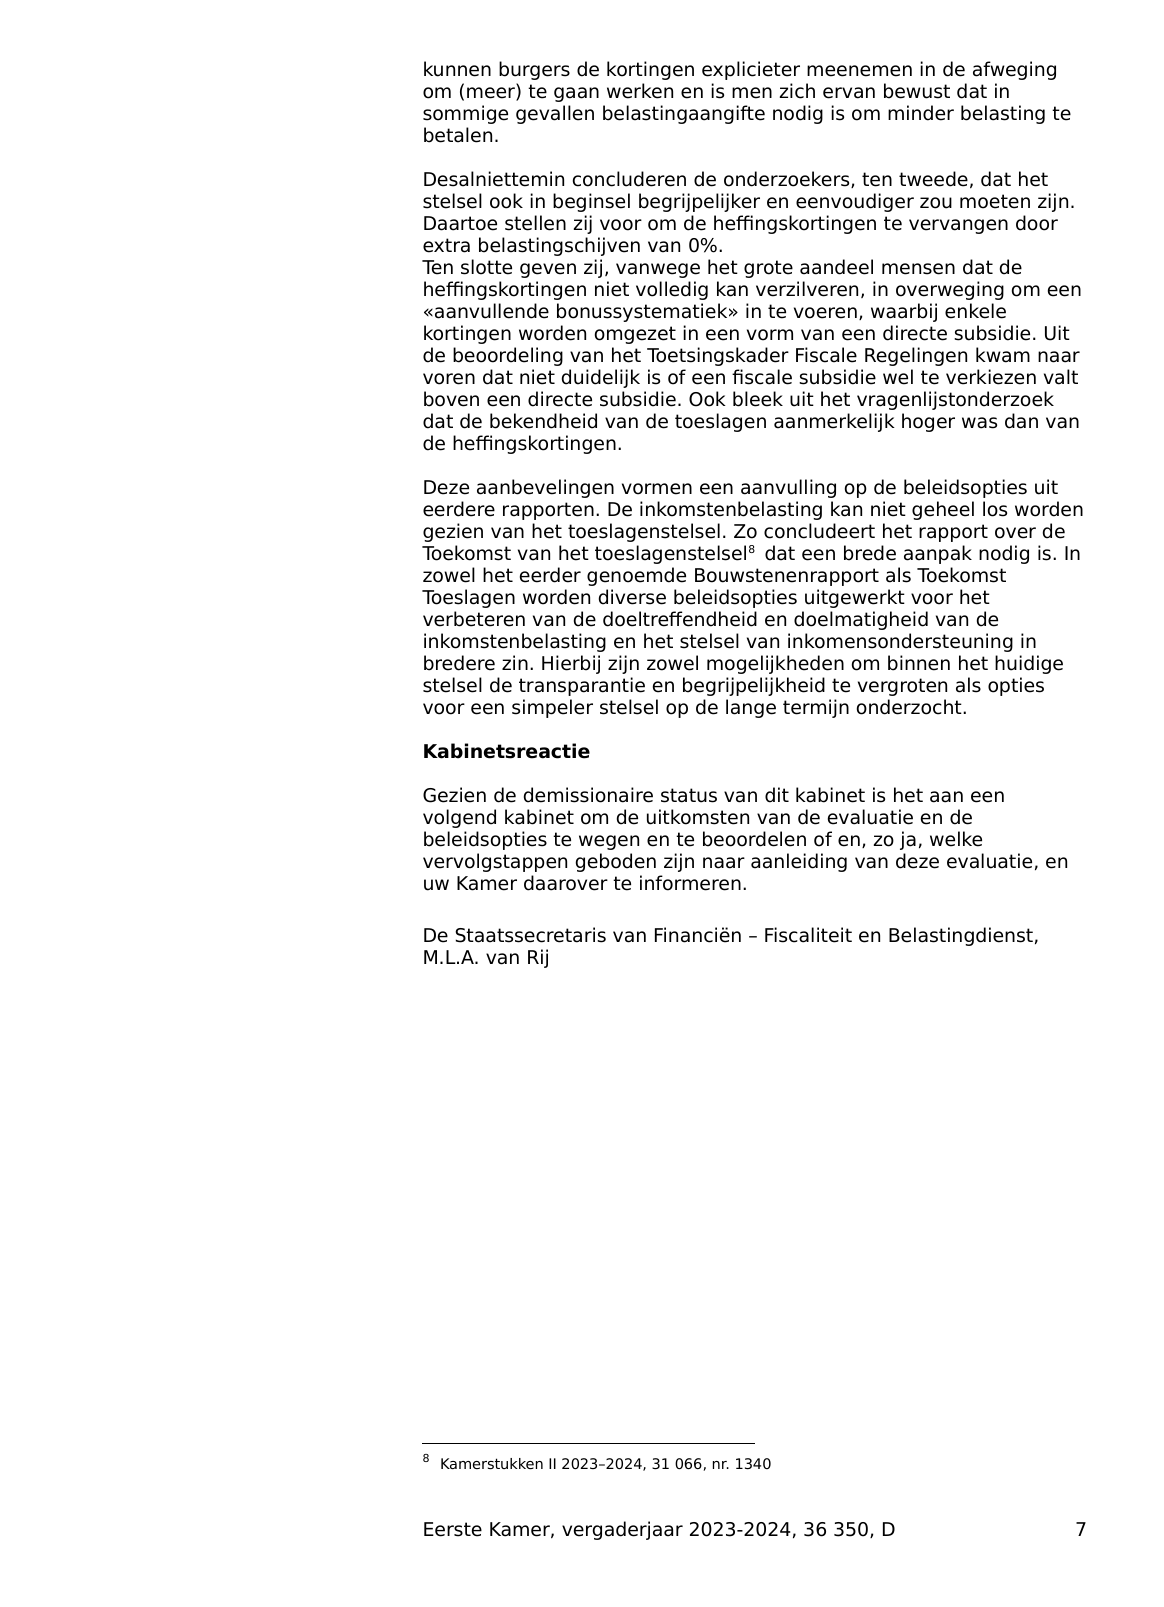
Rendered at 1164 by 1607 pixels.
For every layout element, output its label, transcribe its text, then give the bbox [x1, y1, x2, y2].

text Deze aanbevelingen vormen een aanvulling op de beleidsopties uit eerdere rapporten. De inkomstenbelasting kan niet geheel los worden gezien van het toeslagenstelsel. Zo concludeert het rapport over de Toekomst van het toeslagenstelsel dat een brede aanpak nodig is. In zowel het eerder genoemde Bouwstenenrapport als Toekomst Toeslagen worden diverse beleidsopties uitgewerkt voor het verbeteren van de doeltreffendheid en doelmatigheid van de inkomstenbelasting en het stelsel van inkomensondersteuning in bredere zin. Hierbij zijn zowel mogelijkheden om binnen het huidige stelsel de transparantie en begrijpelijkheid te vergroten als opties voor een simpeler stelsel op de lange termijn onderzocht. [422, 477, 1087, 719]
text De Staatssecretaris van Financiën – Fiscaliteit en Belastingdienst, M.L.A. van Rij [422, 925, 1087, 969]
text Kamerstukken II 2023–2024, 31 066, nr. 1340 [422, 1452, 1087, 1474]
text Ten slotte geven zij, vanwege het grote aandeel mensen dat de heffingskortingen niet volledig kan verzilveren, in overweging om een «aanvullende bonussystematiek» in te voeren, waarbij enkele kortingen worden omgezet in een vorm van een directe subsidie. Uit de beoordeling van het Toetsingskader Fiscale Regelingen kwam naar voren dat niet duidelijk is of een fiscale subsidie wel te verkiezen valt boven een directe subsidie. Ook bleek uit het vragenlijstonderzoek dat de bekendheid van de toeslagen aanmerkelijk hoger was dan van de heffingskortingen. [422, 257, 1087, 455]
text Desalniettemin concluderen de onderzoekers, ten tweede, dat het stelsel ook in beginsel begrijpelijker en eenvoudiger zou moeten zijn. Daartoe stellen zij voor om de heffingskortingen te vervangen door extra belastingschijven van 0%. [422, 169, 1087, 257]
text Gezien de demissionaire status van dit kabinet is het aan een volgend kabinet om de uitkomsten van de evaluatie en de beleidsopties te wegen en te beoordelen of en, zo ja, welke vervolgstappen geboden zijn naar aanleiding van deze evaluatie, en uw Kamer daarover te informeren. [422, 785, 1087, 895]
text kunnen burgers de kortingen explicieter meenemen in de afweging om (meer) te gaan werken en is men zich ervan bewust dat in sommige gevallen belastingaangifte nodig is om minder belasting te betalen. [422, 59, 1087, 147]
subtitle Kabinetsreactie [422, 741, 1087, 763]
